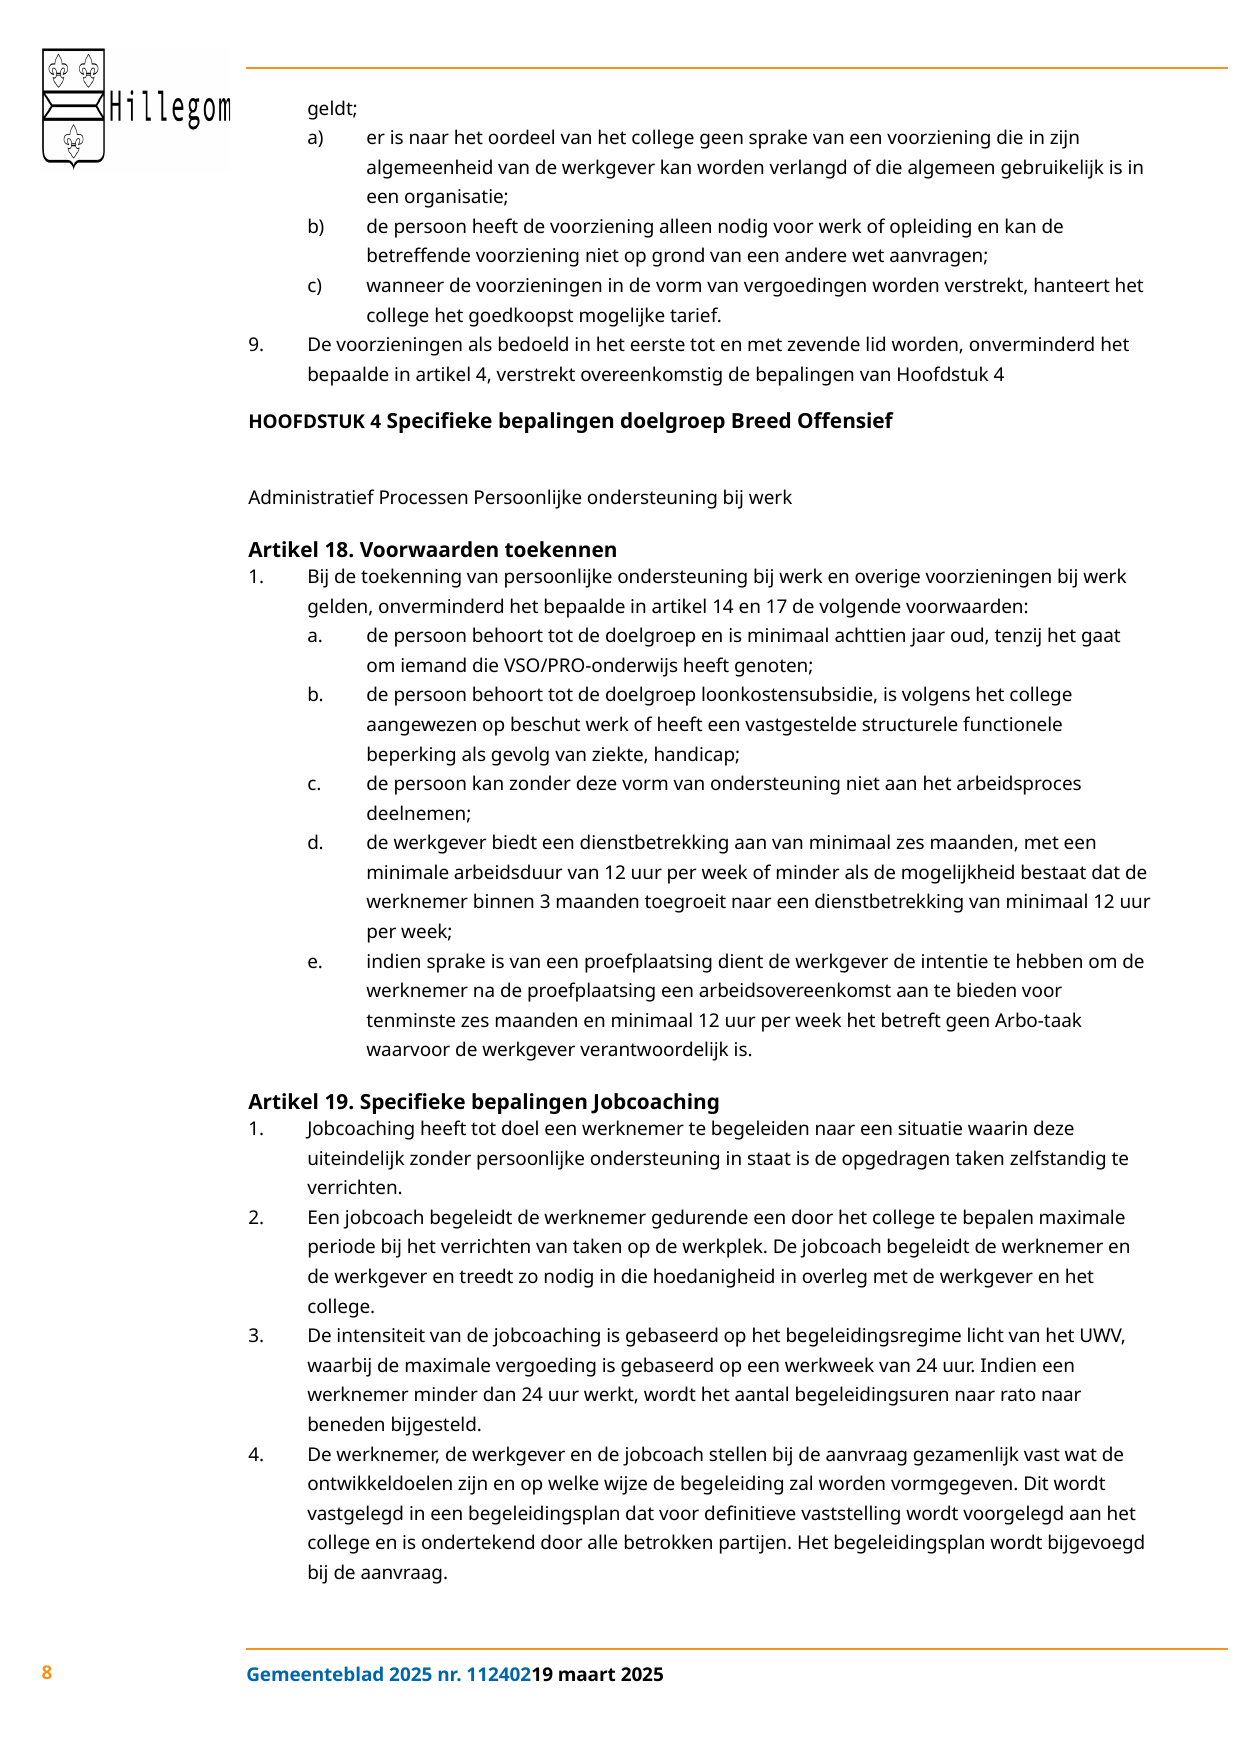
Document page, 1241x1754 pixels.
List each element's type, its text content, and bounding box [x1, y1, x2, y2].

list indien sprake is van een proefplaatsing dient de werkgever de intentie te hebben om de werknemer na de proefplaatsing een arbeidsovereenkomst aan te bieden voor tenminste zes maanden en minimaal 12 uur per week het betreft geen Arbo-taak waarvoor de werkgever verantwoordelijk is. [307, 948, 1152, 1062]
list de persoon behoort tot de doelgroep en is minimaal achttien jaar oud, tenzij het gaat om iemand die VSO/PRO-onderwijs heeft genoten; [307, 622, 1152, 678]
list de werkgever biedt een dienstbetrekking aan van minimaal zes maanden, met een minimale arbeidsduur van 12 uur per week of minder als de mogelijkheid bestaat dat de werknemer binnen 3 maanden toegroeit naar een dienstbetrekking van minimaal 12 uur per week; [307, 829, 1152, 944]
text Administratief Processen Persoonlijke ondersteuning bij werk [248, 484, 1152, 510]
list Jobcoaching heeft tot doel een werknemer te begeleiden naar een situatie waarin deze uiteindelijk zonder persoonlijke ondersteuning in staat is de opgedragen taken zelfstandig te verrichten. [248, 1115, 1152, 1200]
picture [41, 47, 231, 172]
list de persoon kan zonder deze vorm van ondersteuning niet aan het arbeidsproces deelnemen; [307, 770, 1152, 826]
list wanneer de voorzieningen in de vorm van vergoedingen worden verstrekt, hanteert het college het goedkoopst mogelijke tarief. [307, 272, 1152, 328]
list De werknemer, de werkgever en de jobcoach stellen bij de aanvraag gezamenlijk vast wat de ontwikkeldoelen zijn en op welke wijze de begeleiding zal worden vormgegeven. Dit wordt vastgelegd in een begeleidingsplan dat voor definitieve vaststelling wordt voorgelegd aan het college en is ondertekend door alle betrokken partijen. Het begeleidingsplan wordt bijgevoegd bij de aanvraag. [248, 1441, 1152, 1585]
list de persoon heeft de voorziening alleen nodig voor werk of opleiding en kan de betreffende voorziening niet op grond van een andere wet aanvragen; [307, 213, 1152, 268]
text Artikel 19. Specifieke bepalingen Jobcoaching [248, 1087, 1152, 1115]
list De voorzieningen als bedoeld in het eerste tot en met zevende lid worden, onverminderd het bepaalde in artikel 4, verstrekt overeenkomstig de bepalingen van Hoofdstuk 4 [248, 331, 1152, 387]
text HOOFDSTUK 4 Specifieke bepalingen doelgroep Breed Offensief [248, 407, 1152, 435]
list de persoon behoort tot de doelgroep loonkostensubsidie, is volgens het college aangewezen op beschut werk of heeft een vastgestelde structurele functionele beperking als gevolg van ziekte, handicap; [307, 682, 1152, 766]
list De intensiteit van de jobcoaching is gebaseerd op het begeleidingsregime licht van het UWV, waarbij de maximale vergoeding is gebaseerd op een werkweek van 24 uur. Indien een werknemer minder dan 24 uur werkt, wordt het aantal begeleidingsuren naar rato naar beneden bijgesteld. [248, 1322, 1152, 1437]
list Een jobcoach begeleidt de werknemer gedurende een door het college te bepalen maximale periode bij het verrichten van taken op de werkplek. De jobcoach begeleidt de werknemer en de werkgever en treedt zo nodig in die hoedanigheid in overleg met de werkgever en het college. [248, 1204, 1152, 1319]
list er is naar het oordeel van het college geen sprake van een voorziening die in zijn algemeenheid van de werkgever kan worden verlangd of die algemeen gebruikelijk is in een organisatie; [307, 124, 1152, 209]
text Artikel 18. Voorwaarden toekennen [248, 535, 1152, 563]
list Bij de toekenning van persoonlijke ondersteuning bij werk en overige voorzieningen bij werk gelden, onverminderd het bepaalde in artikel 14 en 17 de volgende voorwaarden: [248, 563, 1152, 618]
list geldt; [248, 95, 1152, 121]
